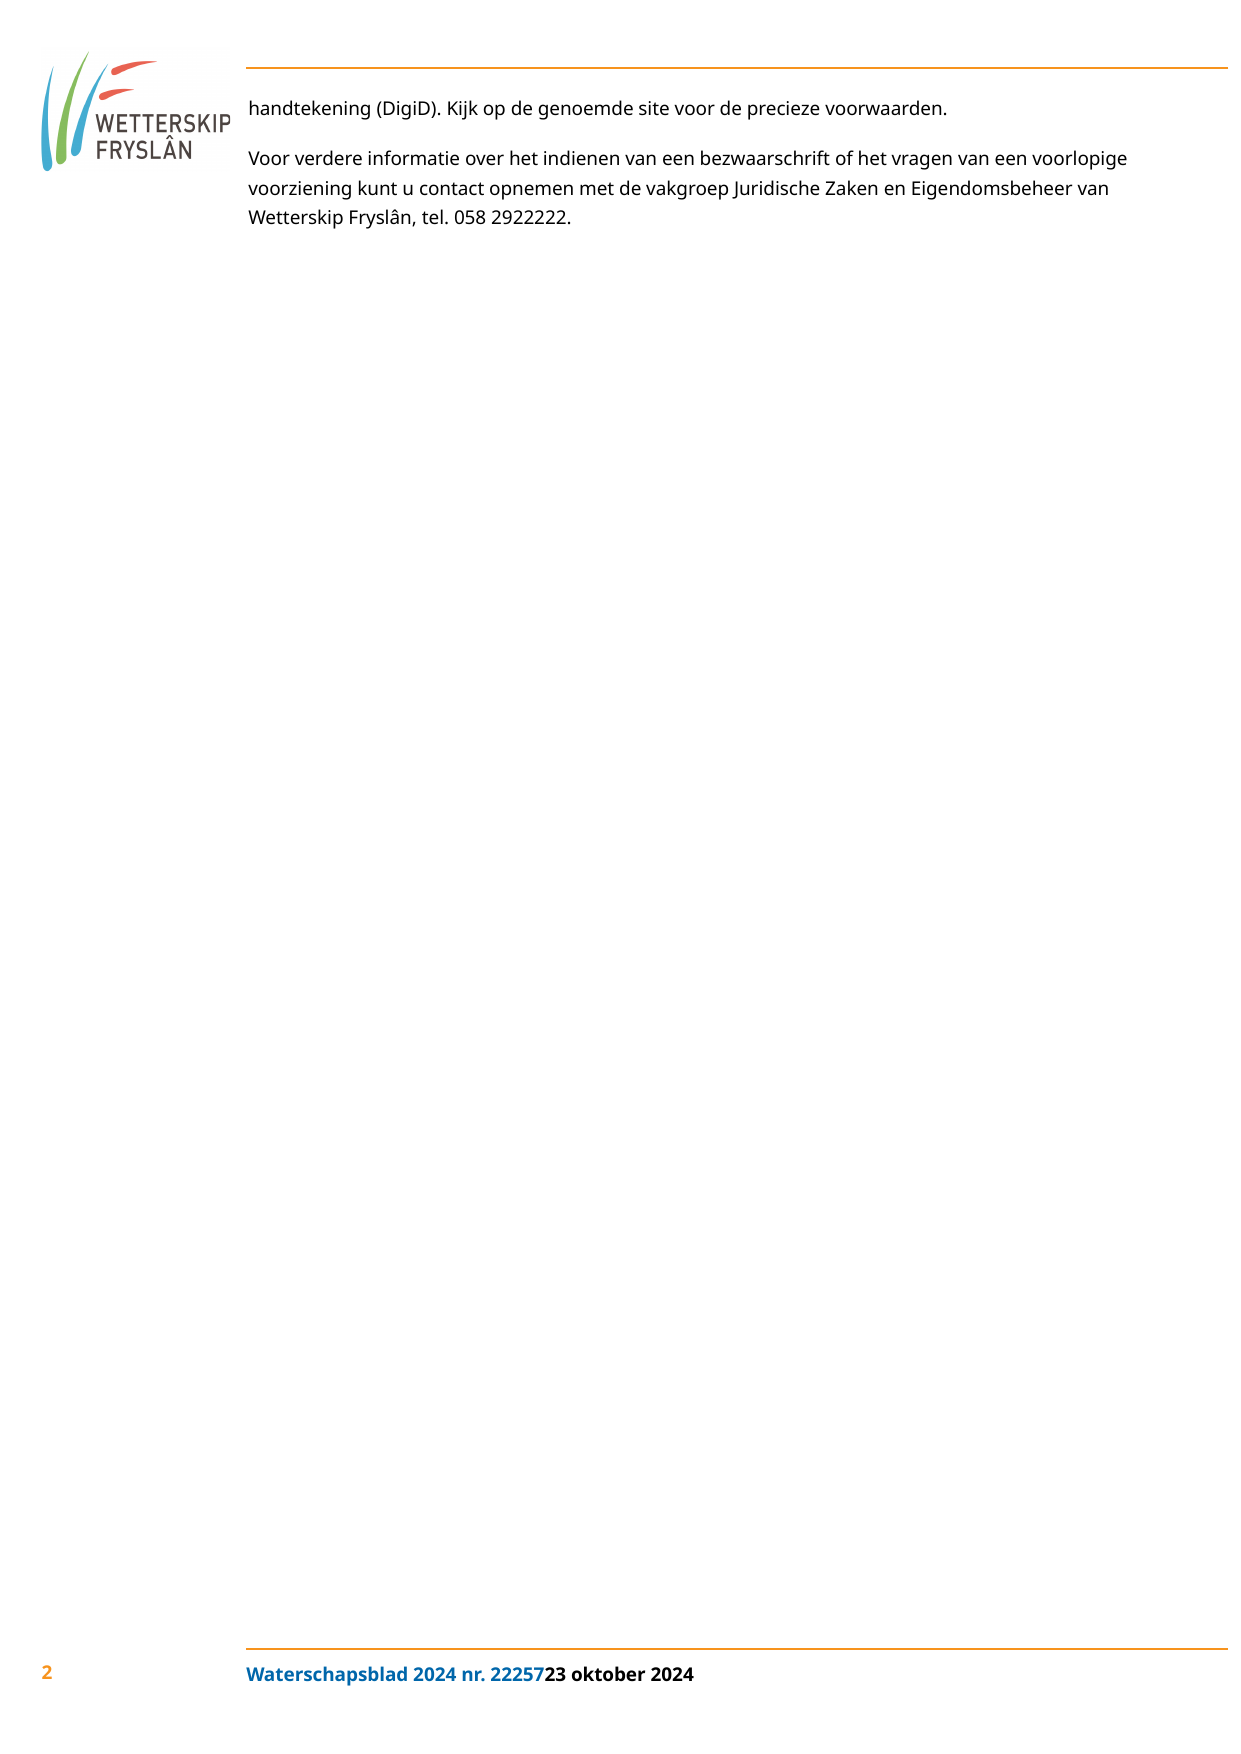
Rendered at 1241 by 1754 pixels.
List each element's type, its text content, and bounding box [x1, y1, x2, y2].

text handtekening (DigiD). Kijk op de genoemde site voor de precieze voorwaarden. [248, 95, 1152, 121]
picture [41, 47, 231, 172]
text Voor verdere informatie over het indienen van een bezwaarschrift of het vragen van een voorlopige voorziening kunt u contact opnemen met de vakgroep Juridische Zaken en Eigendomsbeheer van Wetterskip Fryslân, tel. 058 2922222. [248, 145, 1152, 230]
